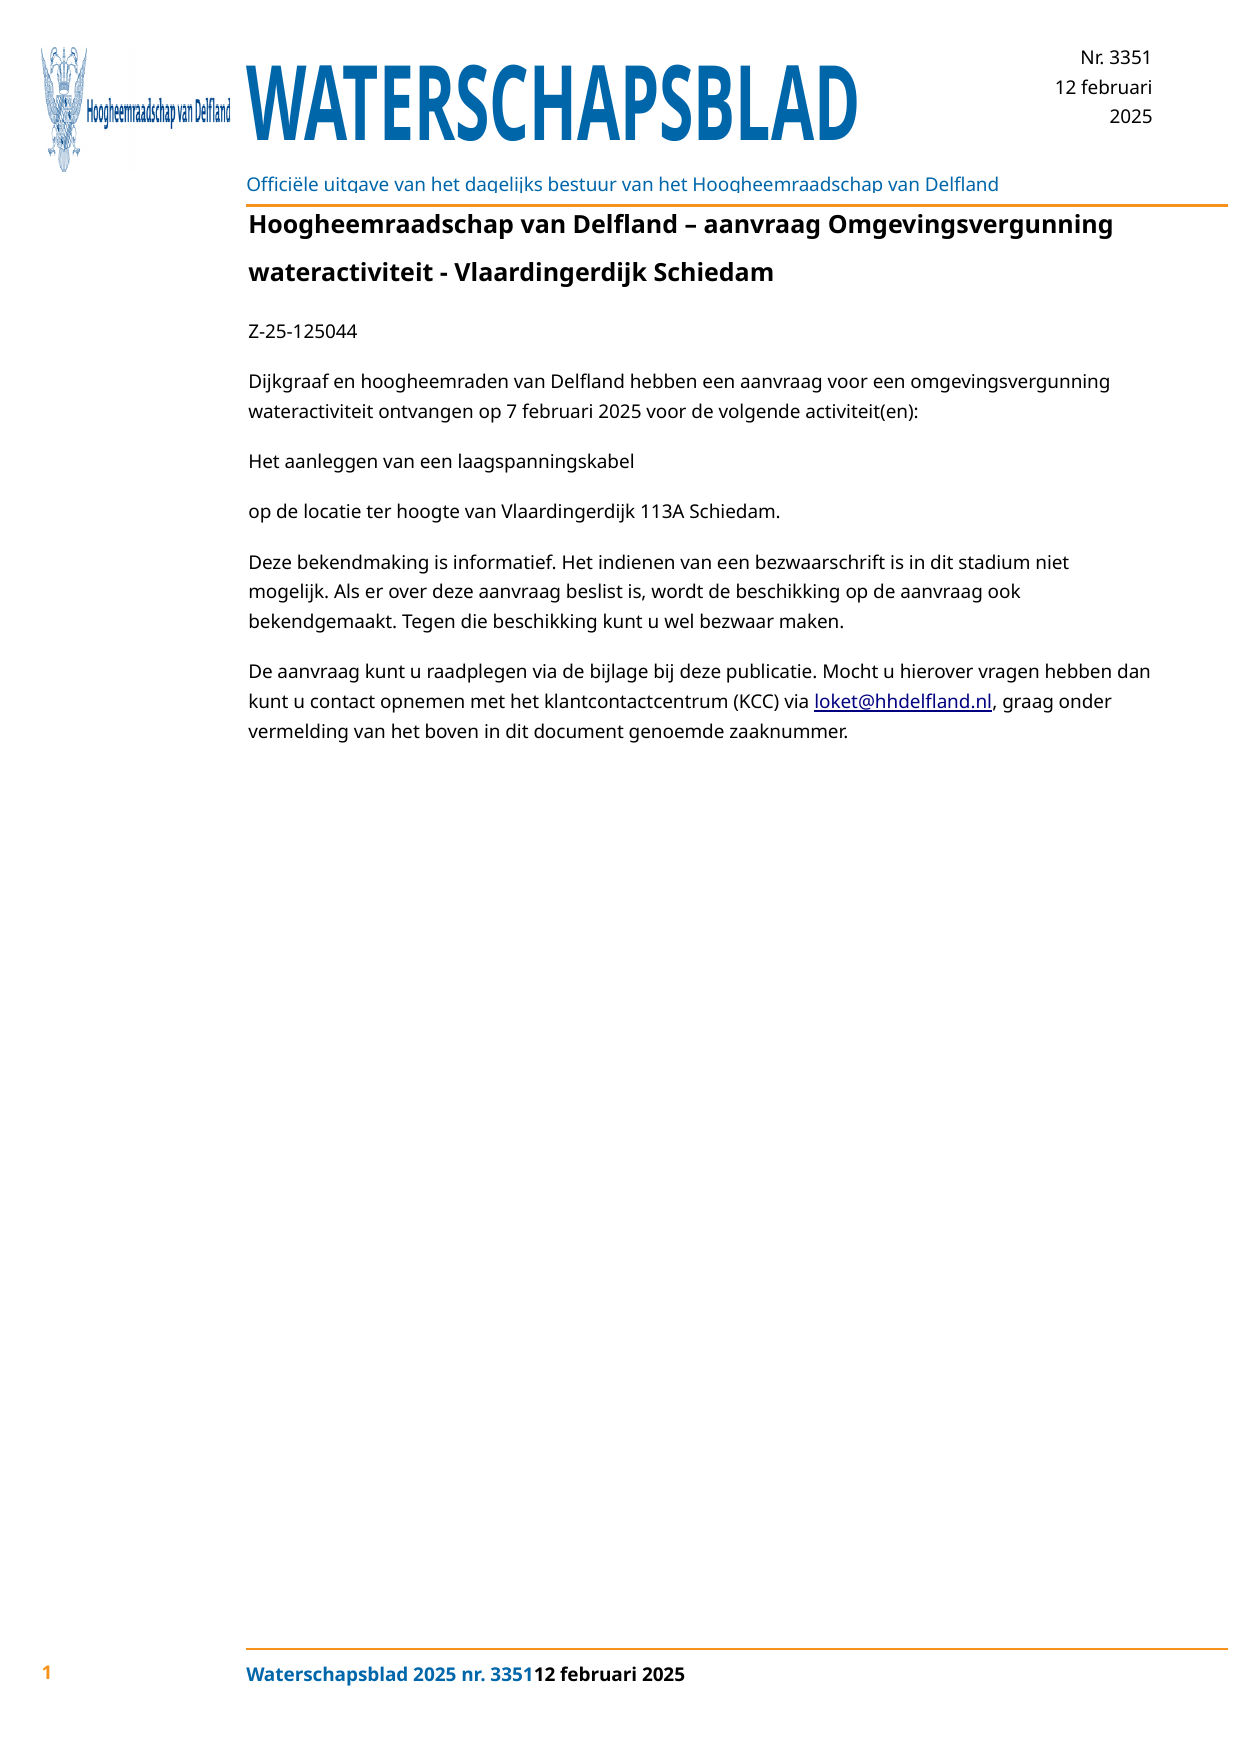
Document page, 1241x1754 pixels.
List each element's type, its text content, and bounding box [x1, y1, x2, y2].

text Hoogheemraadschap van Delfland – aanvraag Omgevingsvergunning wateractiviteit - Vlaardingerdijk Schiedam [248, 207, 1152, 288]
text Het aanleggen van een laagspanningskabel [248, 448, 1152, 474]
text Dijkgraaf en hoogheemraden van Delfland hebben een aanvraag voor een omgevingsvergunning wateractiviteit ontvangen op 7 februari 2025 voor de volgende activiteit(en): [248, 368, 1152, 424]
picture [41, 47, 231, 172]
text op de locatie ter hoogte van Vlaardingerdijk 113A Schiedam. [248, 499, 1152, 524]
text Z-25-125044 [248, 318, 1152, 344]
text Deze bekendmaking is informatief. Het indienen van een bezwaarschrift is in dit stadium niet mogelijk. Als er over deze aanvraag beslist is, wordt de beschikking op de aanvraag ook bekendgemaakt. Tegen die beschikking kunt u wel bezwaar maken. [248, 549, 1152, 634]
text De aanvraag kunt u raadplegen via de bijlage bij deze publicatie. Mocht u hierover vragen hebben dan kunt u contact opnemen met het klantcontactcentrum (KCC) via loket@hhdelfland.nl, graag onder vermelding van het boven in dit document genoemde zaaknummer. [248, 659, 1152, 744]
